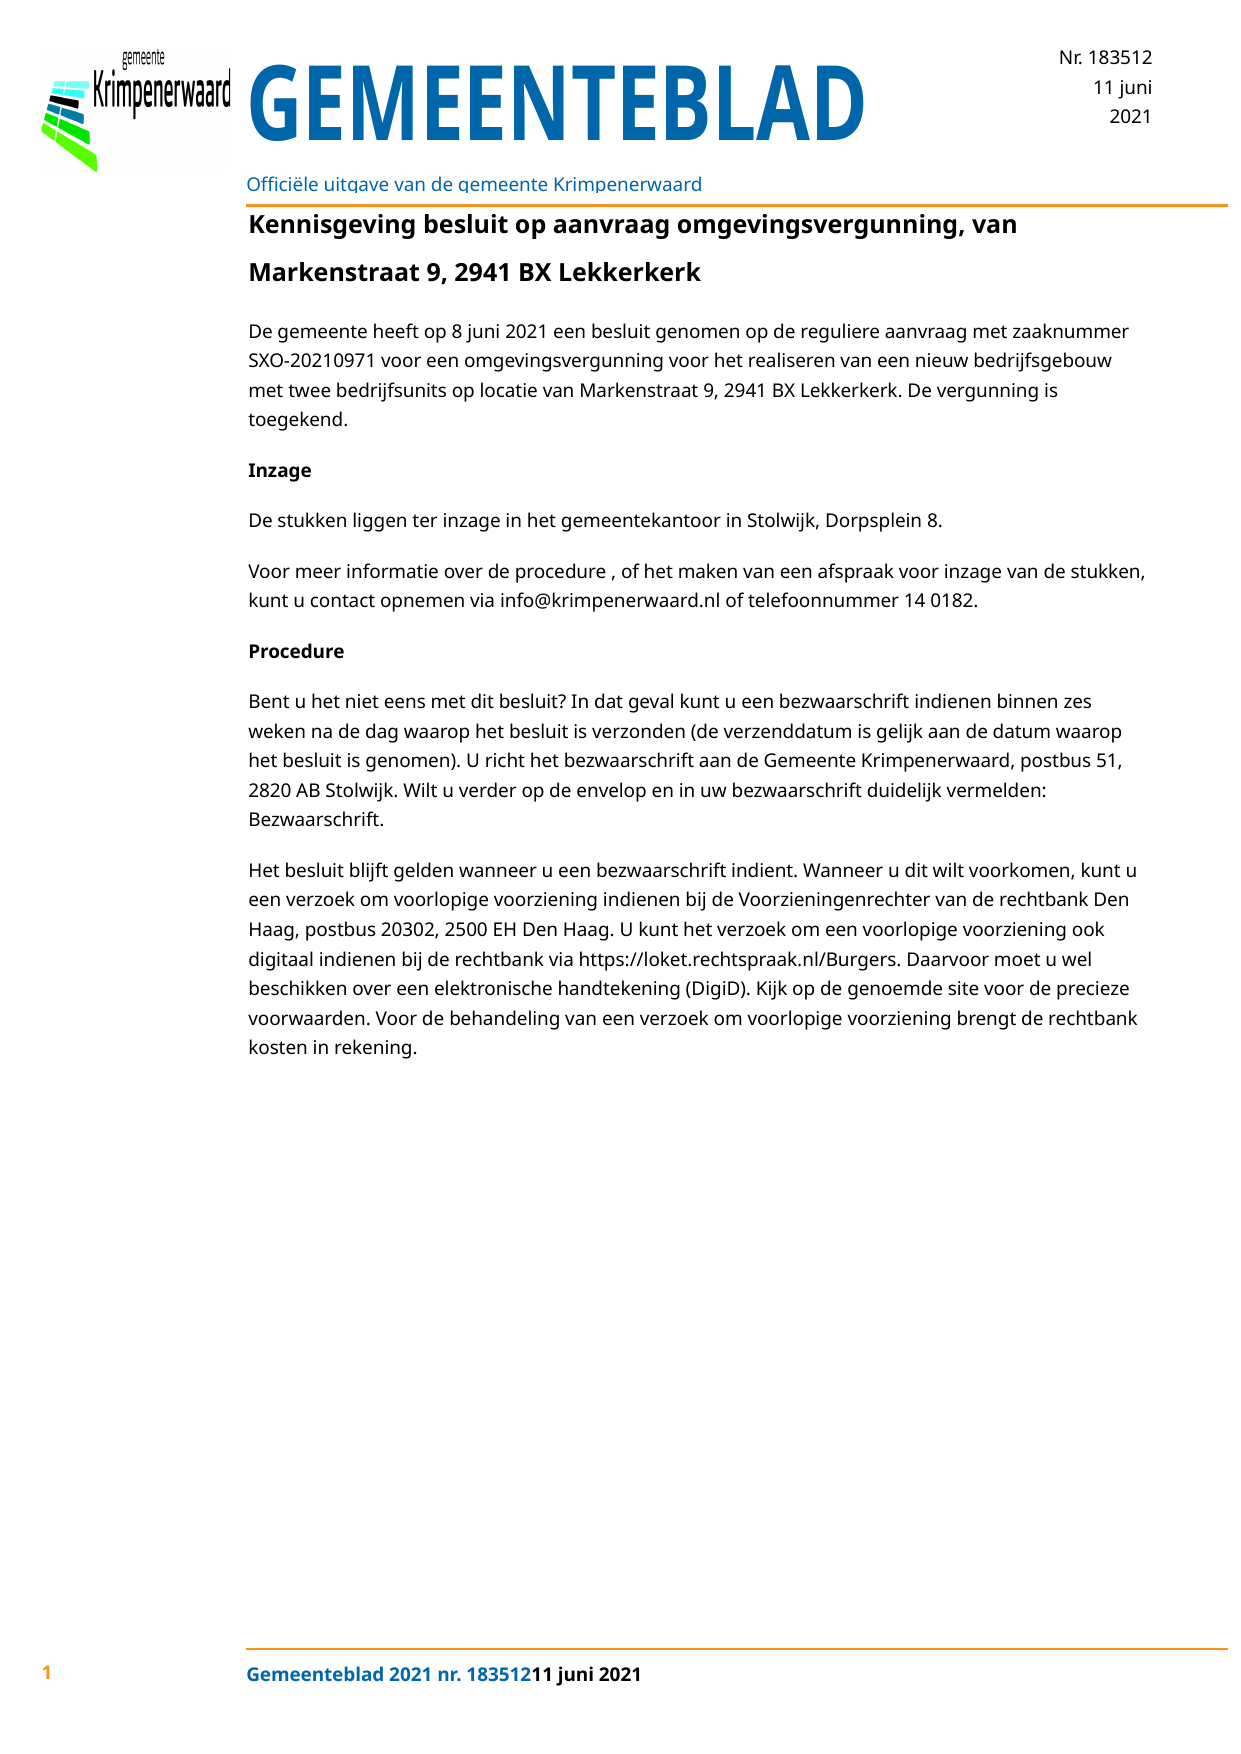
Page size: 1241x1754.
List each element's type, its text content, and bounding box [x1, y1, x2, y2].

text Inzage [248, 457, 1152, 483]
text Bent u het niet eens met dit besluit? In dat geval kunt u een bezwaarschrift indienen binnen zes weken na de dag waarop het besluit is verzonden (de verzenddatum is gelijk aan de datum waarop het besluit is genomen). U richt het bezwaarschrift aan de Gemeente Krimpenerwaard, postbus 51, 2820 AB Stolwijk. Wilt u verder op de envelop en in uw bezwaarschrift duidelijk vermelden: Bezwaarschrift. [248, 688, 1152, 832]
text Voor meer informatie over de procedure , of het maken van een afspraak voor inzage van de stukken, kunt u contact opnemen via info@krimpenerwaard.nl of telefoonnummer 14 0182. [248, 558, 1152, 613]
text Kennisgeving besluit op aanvraag omgevingsvergunning, van Markenstraat 9, 2941 BX Lekkerkerk [248, 207, 1152, 288]
text Procedure [248, 638, 1152, 664]
text De stukken liggen ter inzage in het gemeentekantoor in Stolwijk, Dorpsplein 8. [248, 507, 1152, 533]
text Het besluit blijft gelden wanneer u een bezwaarschrift indient. Wanneer u dit wilt voorkomen, kunt u een verzoek om voorlopige voorziening indienen bij de Voorzieningenrechter van de rechtbank Den Haag, postbus 20302, 2500 EH Den Haag. U kunt het verzoek om een voorlopige voorziening ook digitaal indienen bij de rechtbank via https://loket.rechtspraak.nl/Burgers. Daarvoor moet u wel beschikken over een elektronische handtekening (DigiD). Kijk op de genoemde site voor de precieze voorwaarden. Voor de behandeling van een verzoek om voorlopige voorziening brengt de rechtbank kosten in rekening. [248, 857, 1152, 1060]
picture [41, 47, 231, 172]
text De gemeente heeft op 8 juni 2021 een besluit genomen op de reguliere aanvraag met zaaknummer SXO-20210971 voor een omgevingsvergunning voor het realiseren van een nieuw bedrijfsgebouw met twee bedrijfsunits op locatie van Markenstraat 9, 2941 BX Lekkerkerk. De vergunning is toegekend. [248, 318, 1152, 432]
